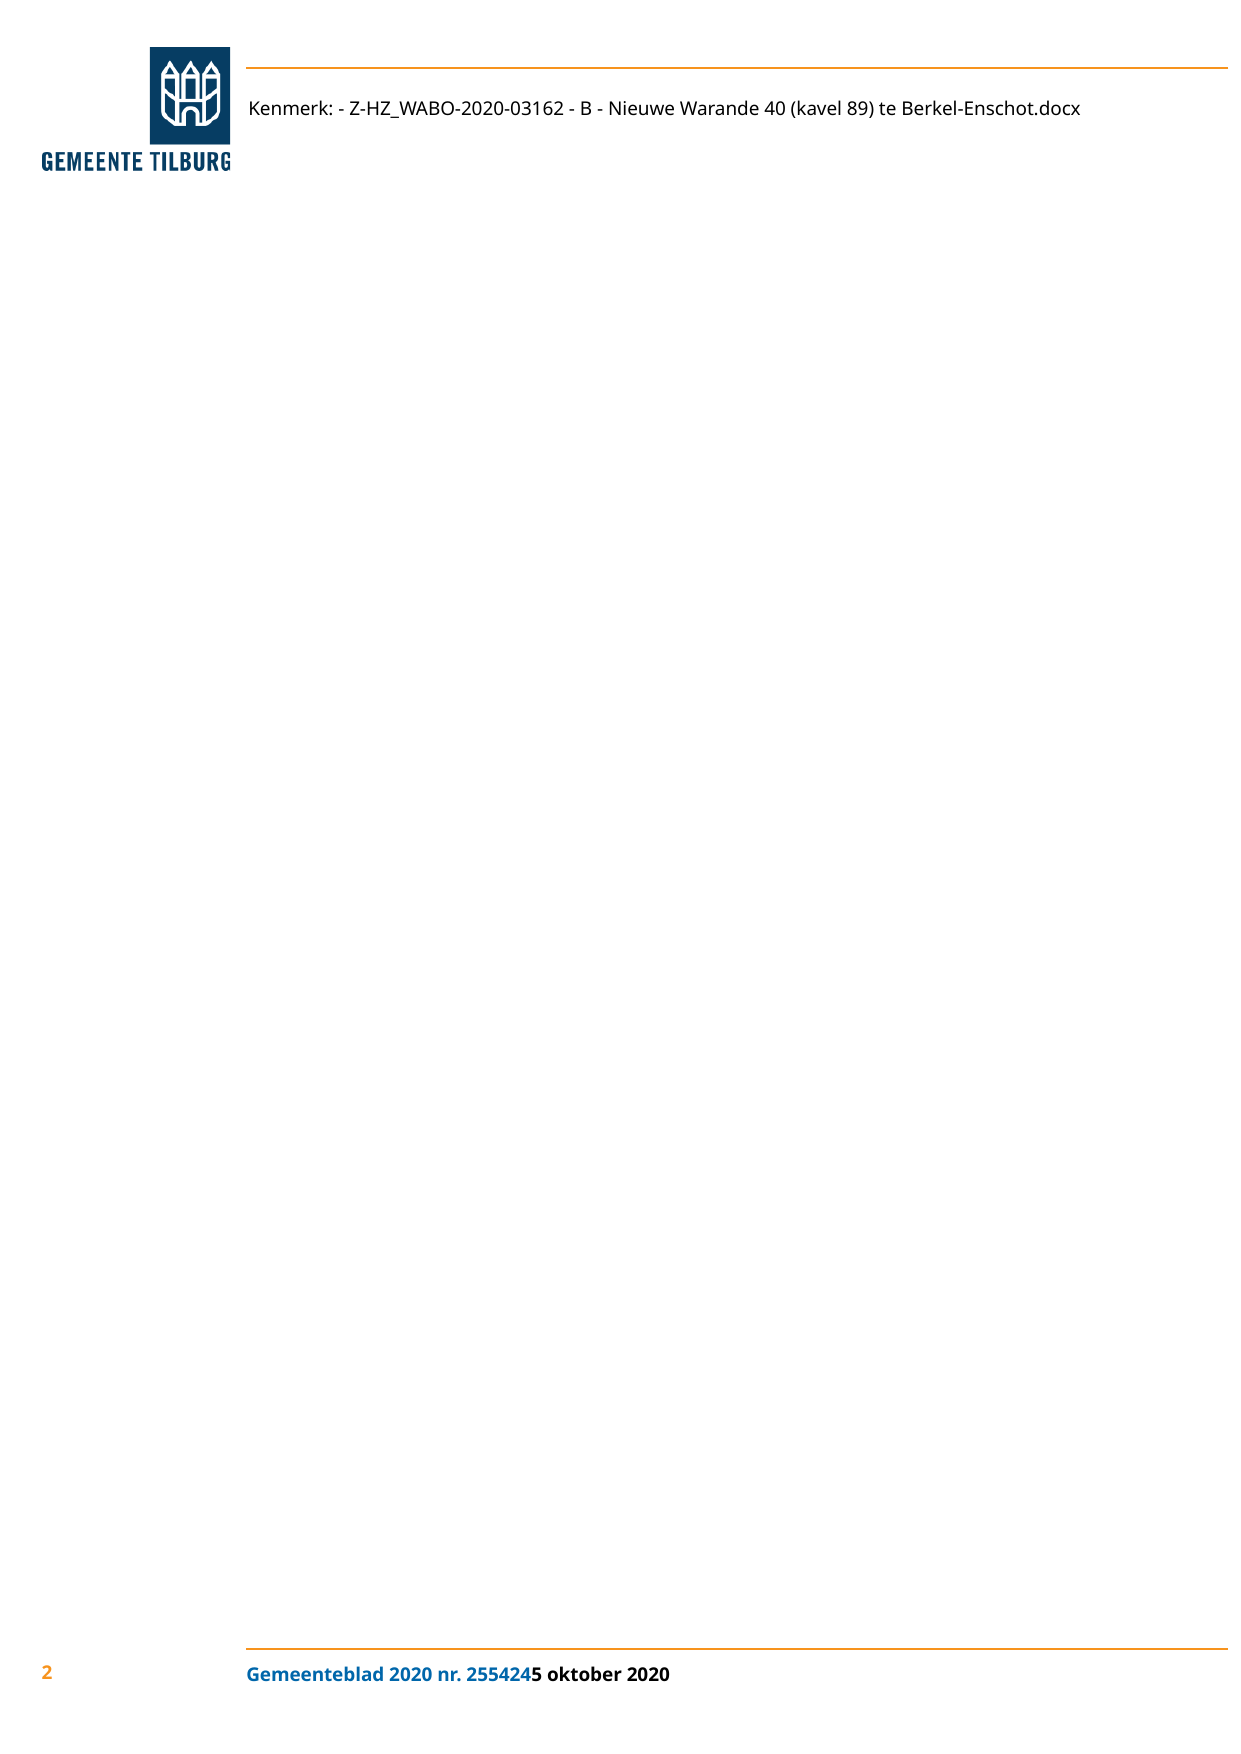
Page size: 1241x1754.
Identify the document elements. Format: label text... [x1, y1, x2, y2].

picture [41, 47, 231, 172]
text Kenmerk: - Z-HZ_WABO-2020-03162 - B - Nieuwe Warande 40 (kavel 89) te Berkel-Enschot.docx [248, 95, 1152, 121]
